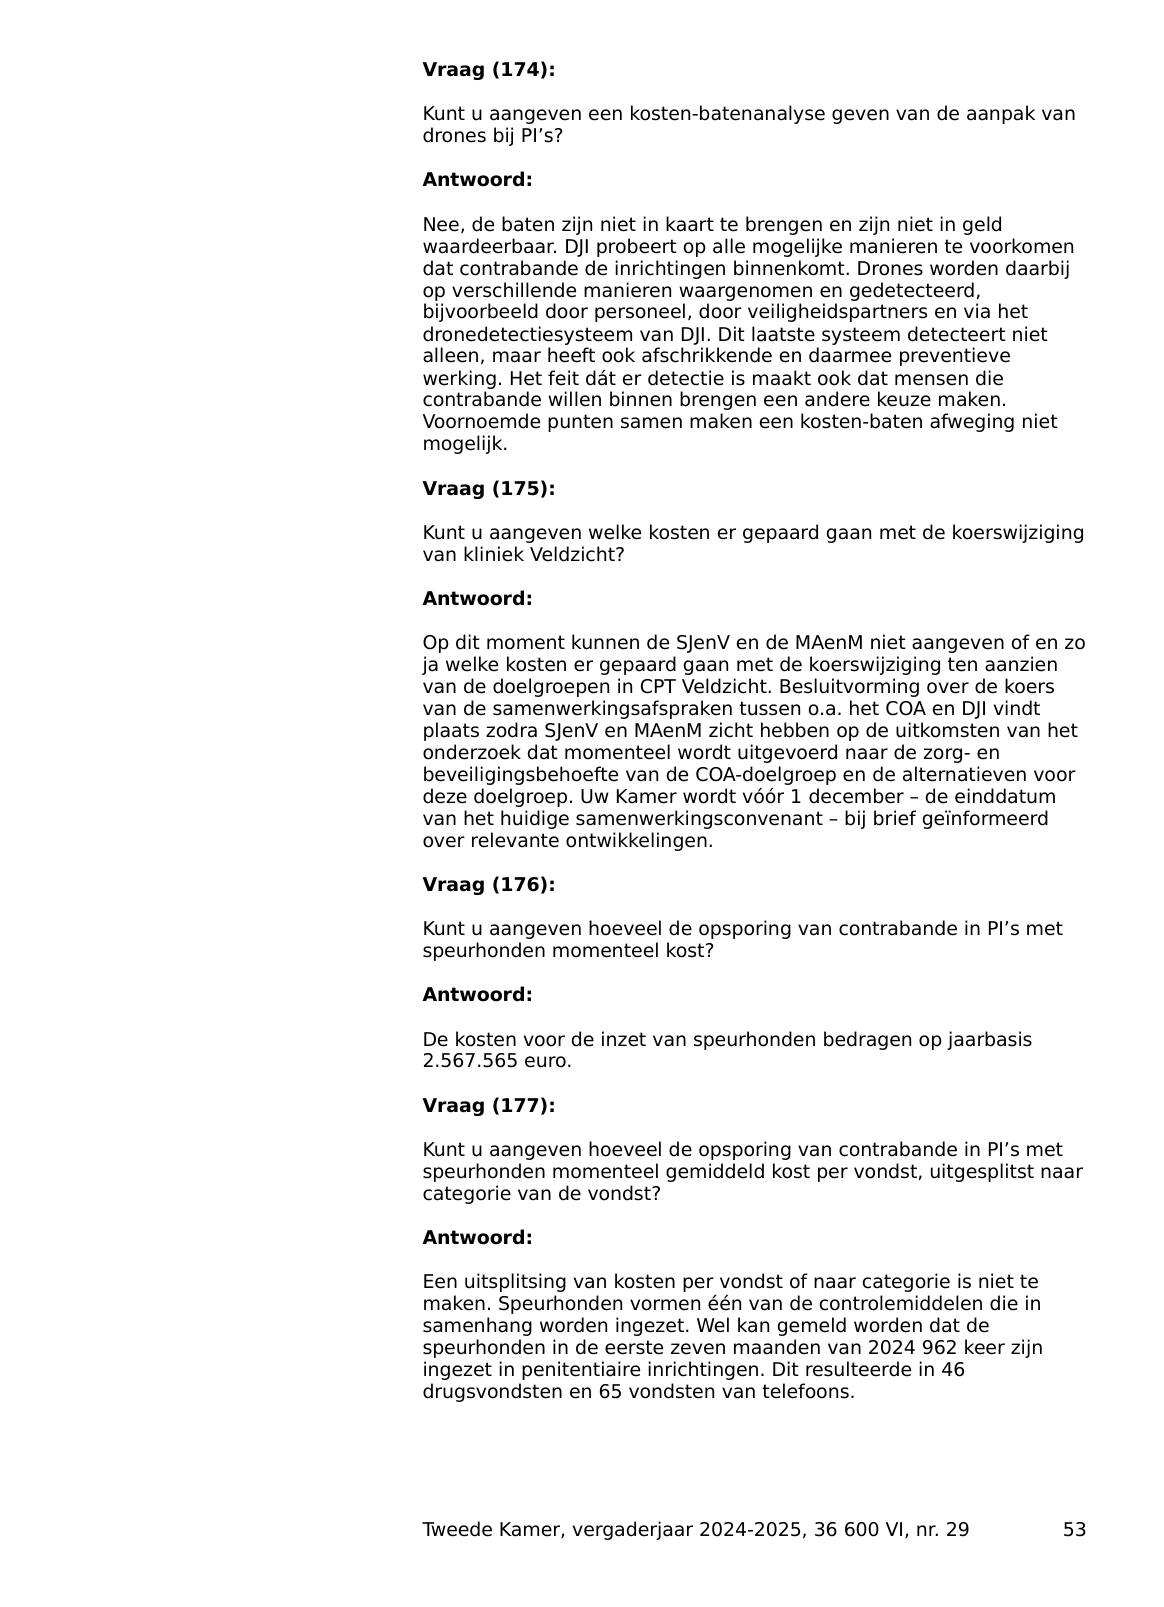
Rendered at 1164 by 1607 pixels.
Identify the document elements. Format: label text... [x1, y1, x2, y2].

subtitle Vraag (176): [422, 874, 1087, 896]
text De kosten voor de inzet van speurhonden bedragen op jaarbasis 2.567.565 euro. [422, 1028, 1087, 1072]
subtitle Antwoord: [422, 588, 1087, 610]
text Kunt u aangeven welke kosten er gepaard gaan met de koerswijziging van kliniek Veldzicht? [422, 522, 1087, 566]
text Kunt u aangeven hoeveel de opsporing van contrabande in PI’s met speurhonden momenteel gemiddeld kost per vondst, uitgesplitst naar categorie van de vondst? [422, 1139, 1087, 1205]
text Kunt u aangeven een kosten-batenanalyse geven van de aanpak van drones bij PI’s? [422, 103, 1087, 147]
text Op dit moment kunnen de SJenV en de MAenM niet aangeven of en zo ja welke kosten er gepaard gaan met de koerswijziging ten aanzien van de doelgroepen in CPT Veldzicht. Besluitvorming over de koers van de samenwerkingsafspraken tussen o.a. het COA en DJI vindt plaats zodra SJenV en MAenM zicht hebben op de uitkomsten van het onderzoek dat momenteel wordt uitgevoerd naar de zorg- en beveiligingsbehoefte van de COA-doelgroep en de alternatieven voor deze doelgroep. Uw Kamer wordt vóór 1 december – de einddatum van het huidige samenwerkingsconvenant – bij brief geïnformeerd over relevante ontwikkelingen. [422, 632, 1087, 852]
text Een uitsplitsing van kosten per vondst of naar categorie is niet te maken. Speurhonden vormen één van de controlemiddelen die in samenhang worden ingezet. Wel kan gemeld worden dat de speurhonden in de eerste zeven maanden van 2024 962 keer zijn ingezet in penitentiaire inrichtingen. Dit resulteerde in 46 drugsvondsten en 65 vondsten van telefoons. [422, 1271, 1087, 1403]
subtitle Antwoord: [422, 1227, 1087, 1249]
subtitle Antwoord: [422, 984, 1087, 1006]
subtitle Antwoord: [422, 169, 1087, 191]
text Nee, de baten zijn niet in kaart te brengen en zijn niet in geld waardeerbaar. DJI probeert op alle mogelijke manieren te voorkomen dat contrabande de inrichtingen binnenkomt. Drones worden daarbij op verschillende manieren waargenomen en gedetecteerd, bijvoorbeeld door personeel, door veiligheidspartners en via het dronedetectiesysteem van DJI. Dit laatste systeem detecteert niet alleen, maar heeft ook afschrikkende en daarmee preventieve werking. Het feit dát er detectie is maakt ook dat mensen die contrabande willen binnen brengen een andere keuze maken. Voornoemde punten samen maken een kosten-baten afweging niet mogelijk. [422, 213, 1087, 455]
subtitle Vraag (175): [422, 477, 1087, 499]
subtitle Vraag (174): [422, 59, 1087, 81]
subtitle Vraag (177): [422, 1094, 1087, 1117]
text Kunt u aangeven hoeveel de opsporing van contrabande in PI’s met speurhonden momenteel kost? [422, 918, 1087, 962]
